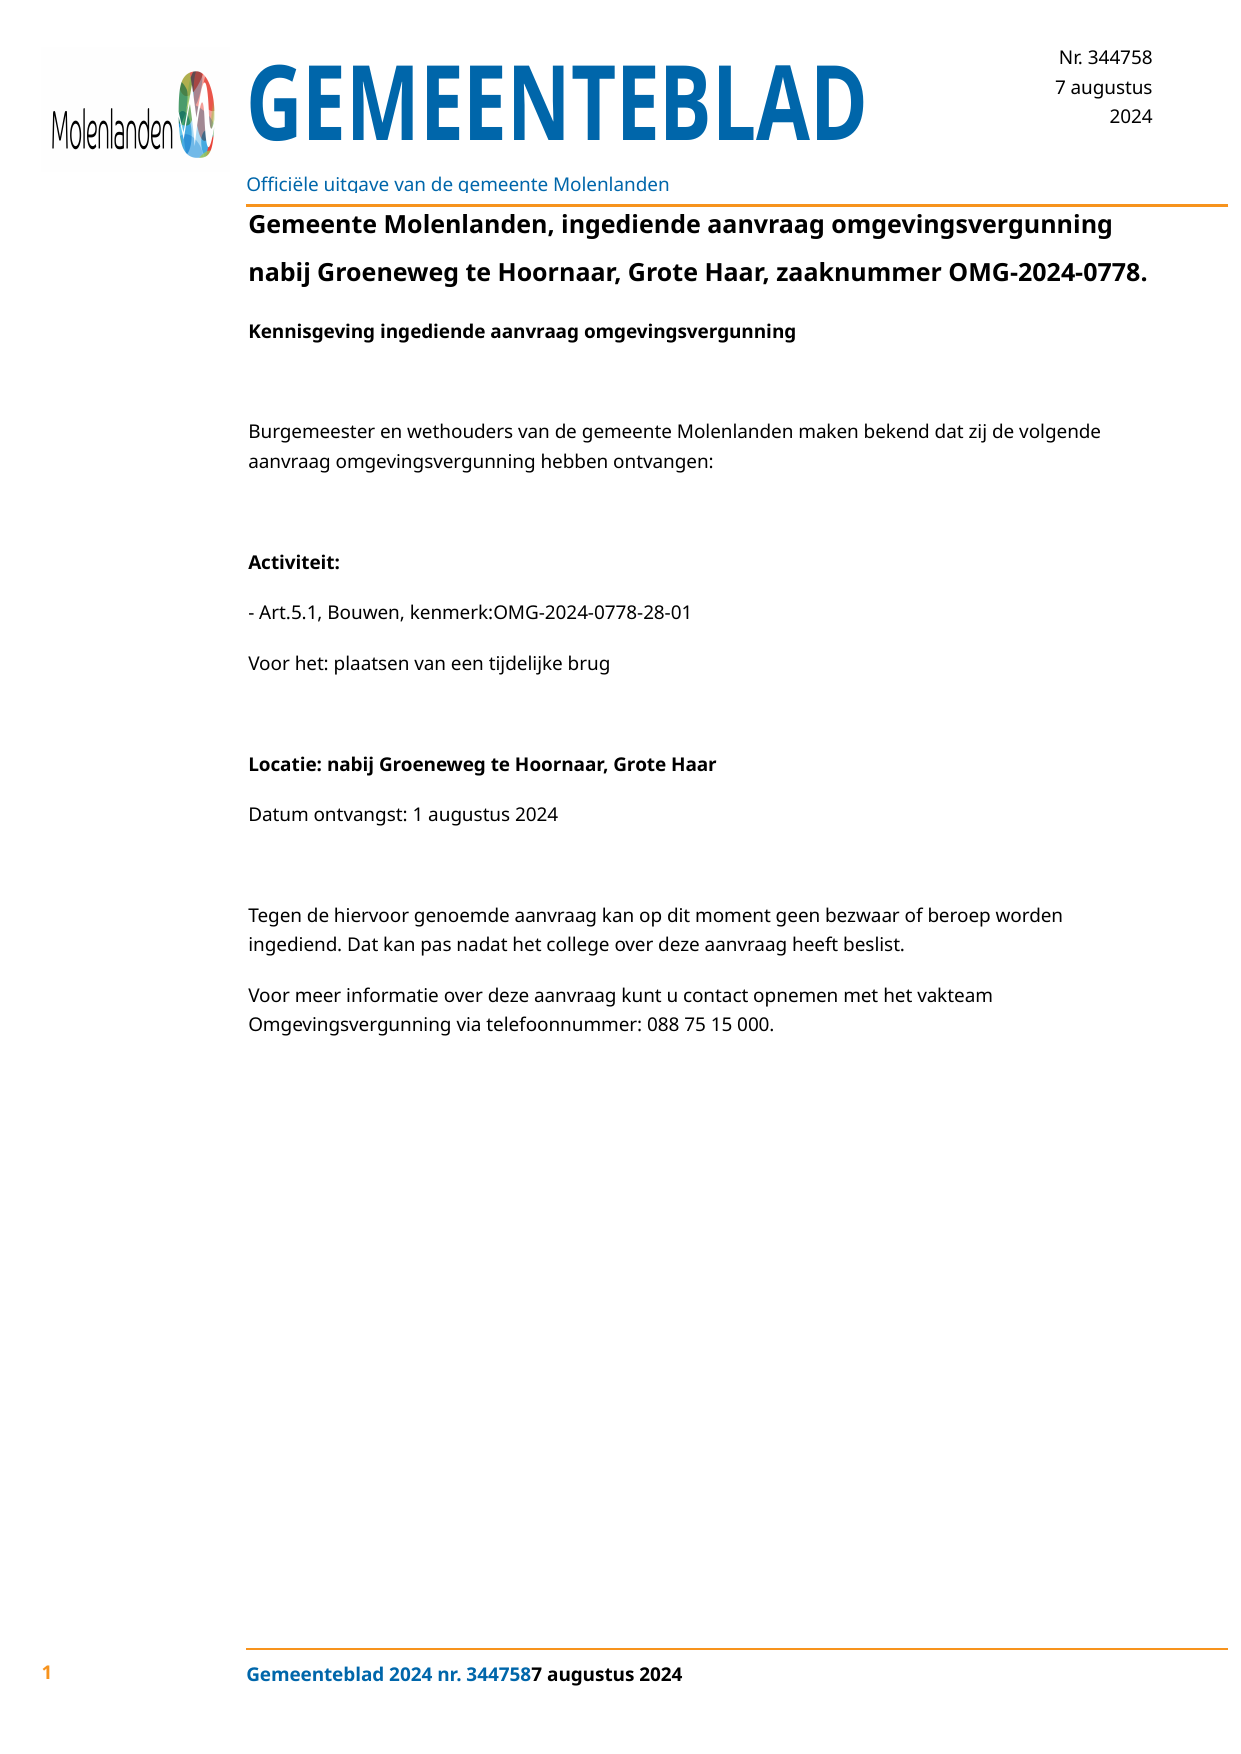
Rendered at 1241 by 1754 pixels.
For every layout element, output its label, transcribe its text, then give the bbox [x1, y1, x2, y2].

text Voor het: plaatsen van een tijdelijke brug [248, 650, 1152, 676]
text Gemeente Molenlanden, ingediende aanvraag omgevingsvergunning nabij Groeneweg te Hoornaar, Grote Haar, zaaknummer OMG-2024-0778. [248, 207, 1152, 288]
text - Art.5.1, Bouwen, kenmerk:OMG-2024-0778-28-01 [248, 599, 1152, 625]
text Datum ontvangst: 1 augustus 2024 [248, 801, 1152, 827]
text Burgemeester en wethouders van de gemeente Molenlanden maken bekend dat zij de volgende aanvraag omgevingsvergunning hebben ontvangen: [248, 419, 1152, 474]
text Voor meer informatie over deze aanvraag kunt u contact opnemen met het vakteam Omgevingsvergunning via telefoonnummer: 088 75 15 000. [248, 982, 1152, 1037]
text Kennisgeving ingediende aanvraag omgevingsvergunning [248, 318, 1152, 344]
text Locatie: nabij Groeneweg te Hoornaar, Grote Haar [248, 751, 1152, 777]
picture [41, 47, 231, 172]
text Activiteit: [248, 549, 1152, 575]
text Tegen de hiervoor genoemde aanvraag kan op dit moment geen bezwaar of beroep worden ingediend. Dat kan pas nadat het college over deze aanvraag heeft beslist. [248, 902, 1152, 957]
